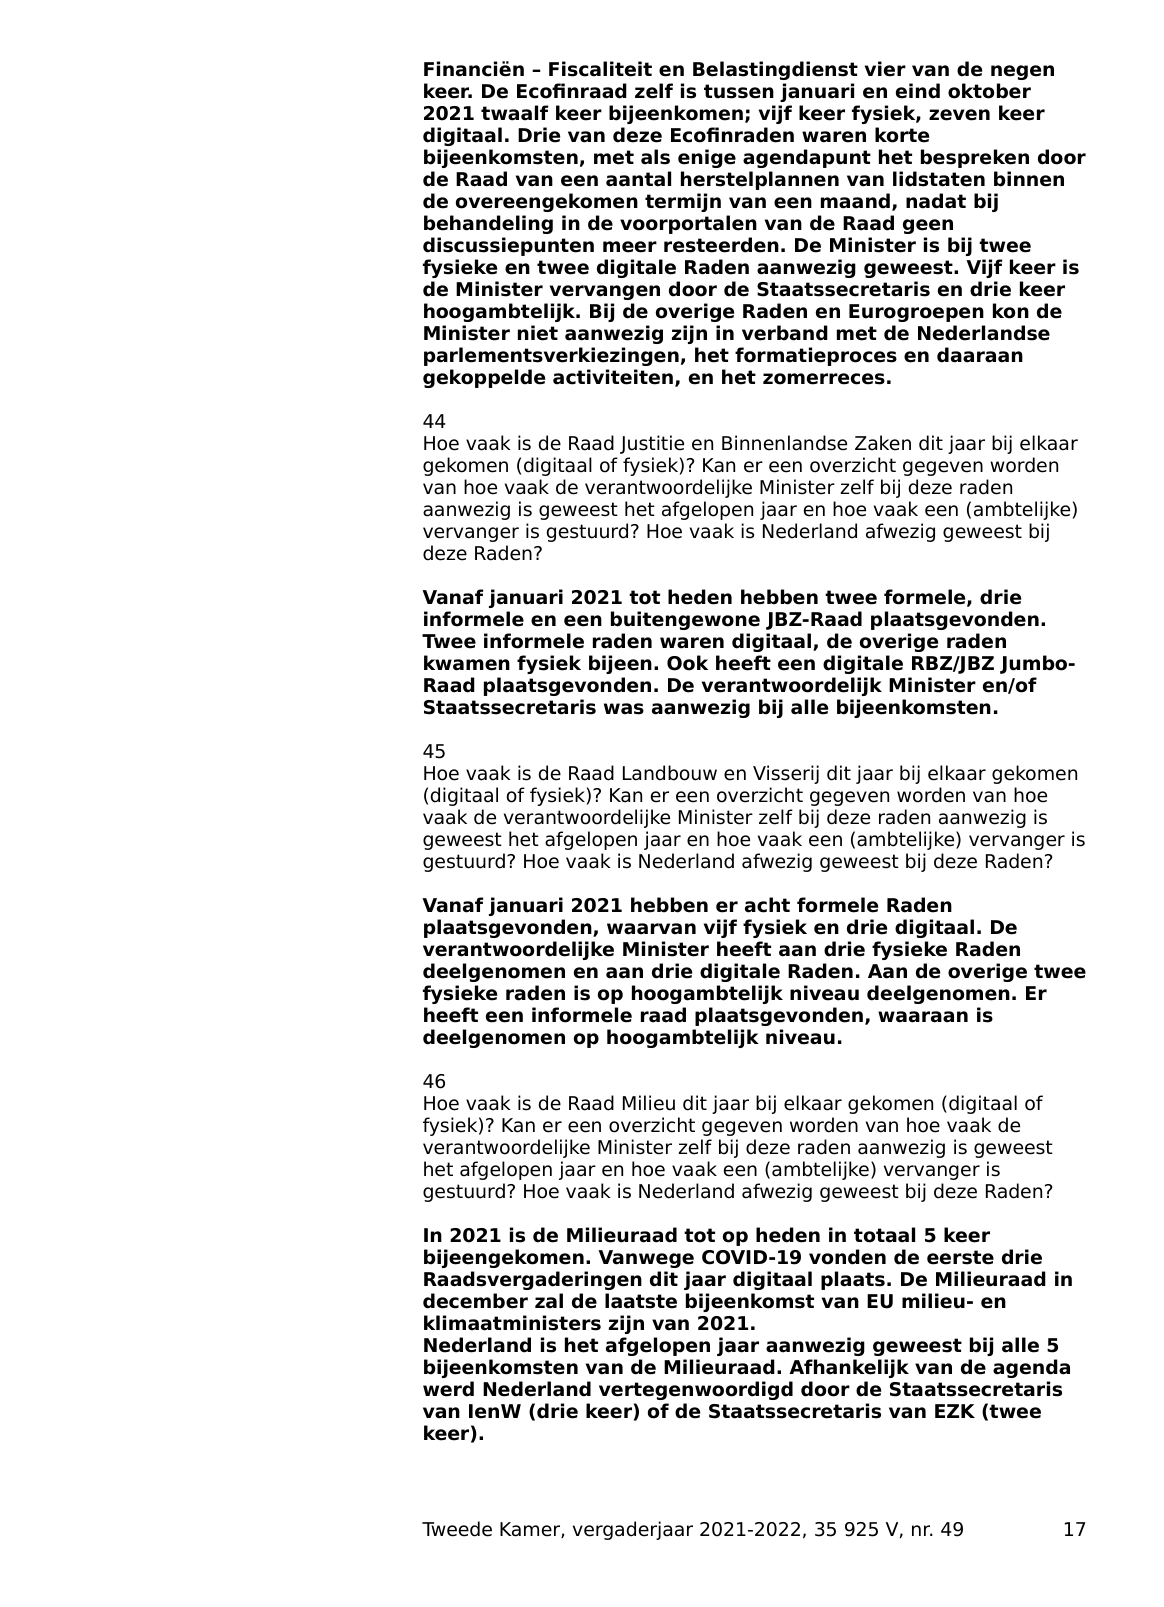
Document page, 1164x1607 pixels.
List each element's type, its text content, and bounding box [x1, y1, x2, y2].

text Hoe vaak is de Raad Landbouw en Visserij dit jaar bij elkaar gekomen (digitaal of fysiek)? Kan er een overzicht gegeven worden van hoe vaak de verantwoordelijke Minister zelf bij deze raden aanwezig is geweest het afgelopen jaar en hoe vaak een (ambtelijke) vervanger is gestuurd? Hoe vaak is Nederland afwezig geweest bij deze Raden? [422, 763, 1087, 873]
text Hoe vaak is de Raad Justitie en Binnenlandse Zaken dit jaar bij elkaar gekomen (digitaal of fysiek)? Kan er een overzicht gegeven worden van hoe vaak de verantwoordelijke Minister zelf bij deze raden aanwezig is geweest het afgelopen jaar en hoe vaak een (ambtelijke) vervanger is gestuurd? Hoe vaak is Nederland afwezig geweest bij deze Raden? [422, 433, 1087, 565]
text Vanaf januari 2021 hebben er acht formele Raden plaatsgevonden, waarvan vijf fysiek en drie digitaal. De verantwoordelijke Minister heeft aan drie fysieke Raden deelgenomen en aan drie digitale Raden. Aan de overige twee fysieke raden is op hoogambtelijk niveau deelgenomen. Er heeft een informele raad plaatsgevonden, waaraan is deelgenomen op hoogambtelijk niveau. [422, 895, 1087, 1049]
text 44 [422, 411, 1087, 433]
text 46 [422, 1071, 1087, 1093]
text In 2021 is de Milieuraad tot op heden in totaal 5 keer bijeengekomen. Vanwege COVID-19 vonden de eerste drie Raadsvergaderingen dit jaar digitaal plaats. De Milieuraad in december zal de laatste bijeenkomst van EU milieu- en klimaatministers zijn van 2021. [422, 1225, 1087, 1335]
text Hoe vaak is de Raad Milieu dit jaar bij elkaar gekomen (digitaal of fysiek)? Kan er een overzicht gegeven worden van hoe vaak de verantwoordelijke Minister zelf bij deze raden aanwezig is geweest het afgelopen jaar en hoe vaak een (ambtelijke) vervanger is gestuurd? Hoe vaak is Nederland afwezig geweest bij deze Raden? [422, 1093, 1087, 1203]
text Nederland is het afgelopen jaar aanwezig geweest bij alle 5 bijeenkomsten van de Milieuraad. Afhankelijk van de agenda werd Nederland vertegenwoordigd door de Staatssecretaris van IenW (drie keer) of de Staatssecretaris van EZK (twee keer). [422, 1335, 1087, 1445]
text 45 [422, 741, 1087, 763]
text Financiën – Fiscaliteit en Belastingdienst vier van de negen keer. De Ecofinraad zelf is tussen januari en eind oktober 2021 twaalf keer bijeenkomen; vijf keer fysiek, zeven keer digitaal. Drie van deze Ecofinraden waren korte bijeenkomsten, met als enige agendapunt het bespreken door de Raad van een aantal herstelplannen van lidstaten binnen de overeengekomen termijn van een maand, nadat bij behandeling in de voorportalen van de Raad geen discussiepunten meer resteerden. De Minister is bij twee fysieke en twee digitale Raden aanwezig geweest. Vijf keer is de Minister vervangen door de Staatssecretaris en drie keer hoogambtelijk. Bij de overige Raden en Eurogroepen kon de Minister niet aanwezig zijn in verband met de Nederlandse parlementsverkiezingen, het formatieproces en daaraan gekoppelde activiteiten, en het zomerreces. [422, 59, 1087, 389]
text Vanaf januari 2021 tot heden hebben twee formele, drie informele en een buitengewone JBZ-Raad plaatsgevonden. Twee informele raden waren digitaal, de overige raden kwamen fysiek bijeen. Ook heeft een digitale RBZ/JBZ Jumbo-Raad plaatsgevonden. De verantwoordelijk Minister en/of Staatssecretaris was aanwezig bij alle bijeenkomsten. [422, 587, 1087, 719]
